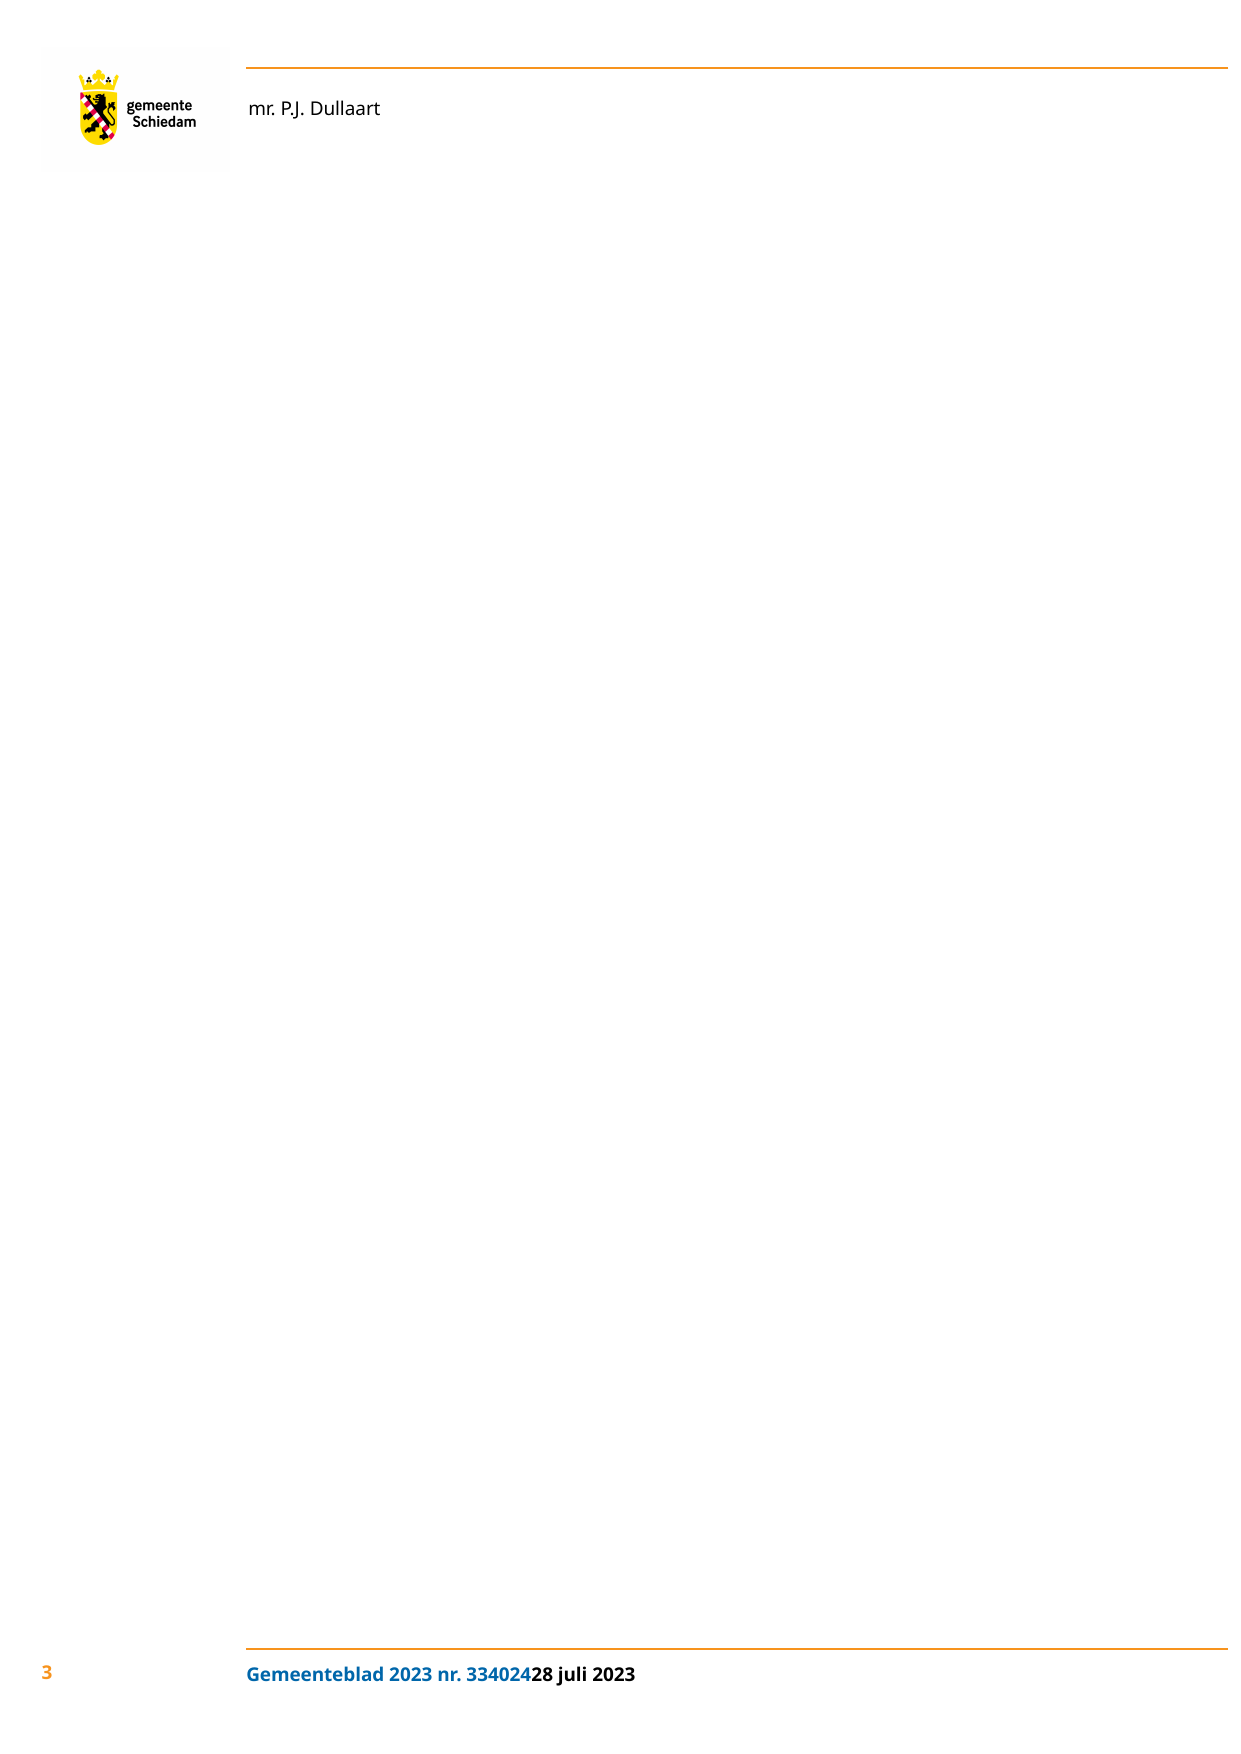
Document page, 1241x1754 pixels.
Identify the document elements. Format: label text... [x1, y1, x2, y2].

text mr. P.J. Dullaart [248, 95, 1152, 121]
picture [41, 47, 231, 172]
